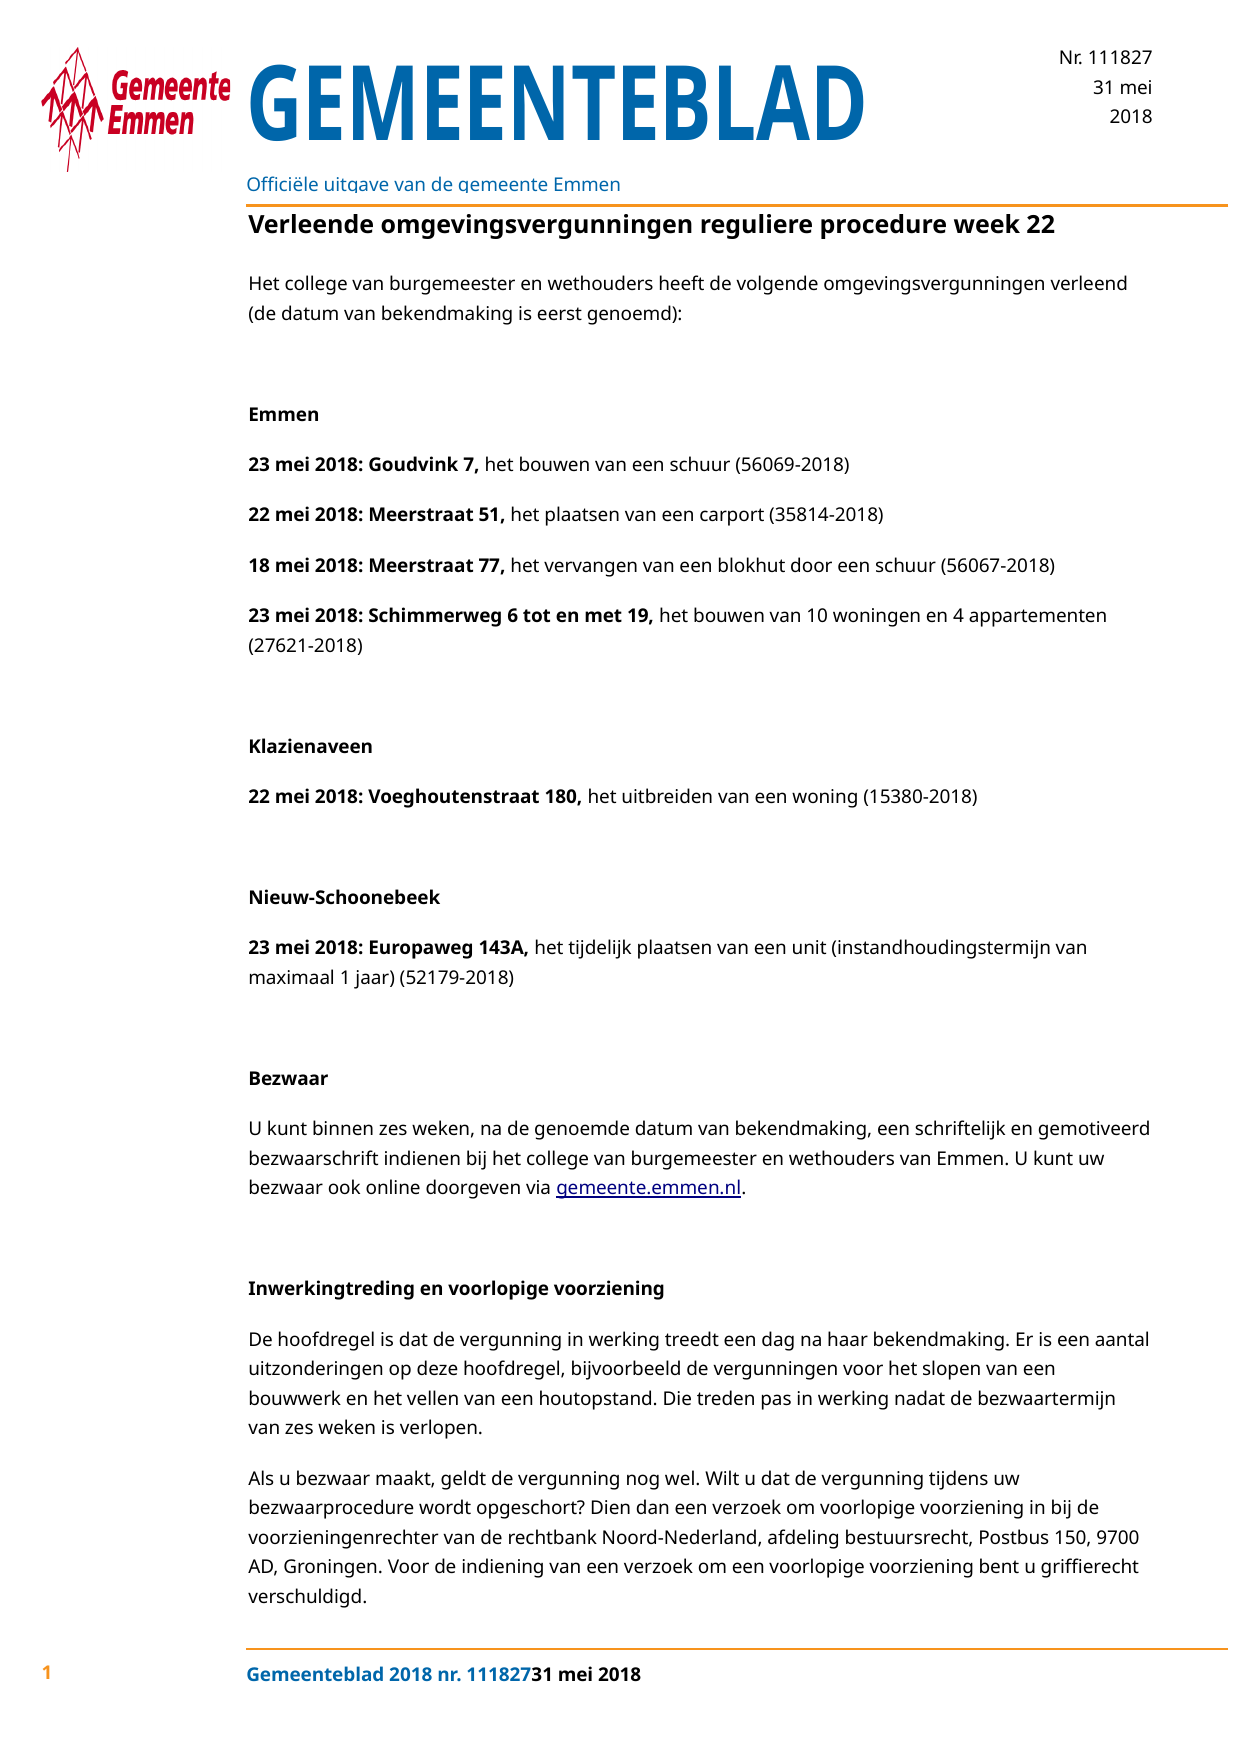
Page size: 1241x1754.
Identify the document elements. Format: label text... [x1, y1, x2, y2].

text 22 mei 2018: Meerstraat 51, het plaatsen van een carport (35814-2018) [248, 502, 1152, 527]
text Bezwaar [248, 1065, 1152, 1091]
text 18 mei 2018: Meerstraat 77, het vervangen van een blokhut door een schuur (56067-2018) [248, 552, 1152, 578]
picture [41, 47, 231, 172]
text U kunt binnen zes weken, na de genoemde datum van bekendmaking, een schriftelijk en gemotiveerd bezwaarschrift indienen bij het college van burgemeester en wethouders van Emmen. U kunt uw bezwaar ook online doorgeven via gemeente.emmen.nl. [248, 1115, 1152, 1200]
text 23 mei 2018: Europaweg 143A, het tijdelijk plaatsen van een unit (instandhoudingstermijn van maximaal 1 jaar) (52179-2018) [248, 934, 1152, 990]
text Als u bezwaar maakt, geldt de vergunning nog wel. Wilt u dat de vergunning tijdens uw bezwaarprocedure wordt opgeschort? Dien dan een verzoek om voorlopige voorziening in bij de voorzieningenrechter van de rechtbank Noord-Nederland, afdeling bestuursrecht, Postbus 150, 9700 AD, Groningen. Voor de indiening van een verzoek om een voorlopige voorziening bent u griffierecht verschuldigd. [248, 1465, 1152, 1609]
text 23 mei 2018: Schimmerweg 6 tot en met 19, het bouwen van 10 woningen en 4 appartementen (27621-2018) [248, 602, 1152, 658]
text Inwerkingtreding en voorlopige voorziening [248, 1275, 1152, 1301]
text Klazienaveen [248, 733, 1152, 758]
text Nieuw-Schoonebeek [248, 884, 1152, 910]
text 22 mei 2018: Voeghoutenstraat 180, het uitbreiden van een woning (15380-2018) [248, 783, 1152, 809]
text Emmen [248, 401, 1152, 426]
text Het college van burgemeester en wethouders heeft de volgende omgevingsvergunningen verleend (de datum van bekendmaking is eerst genoemd): [248, 270, 1152, 326]
text 23 mei 2018: Goudvink 7, het bouwen van een schuur (56069-2018) [248, 451, 1152, 477]
text Verleende omgevingsvergunningen reguliere procedure week 22 [248, 207, 1152, 241]
text De hoofdregel is dat de vergunning in werking treedt een dag na haar bekendmaking. Er is een aantal uitzonderingen op deze hoofdregel, bijvoorbeeld de vergunningen voor het slopen van een bouwwerk en het vellen van een houtopstand. Die treden pas in werking nadat de bezwaartermijn van zes weken is verlopen. [248, 1326, 1152, 1440]
